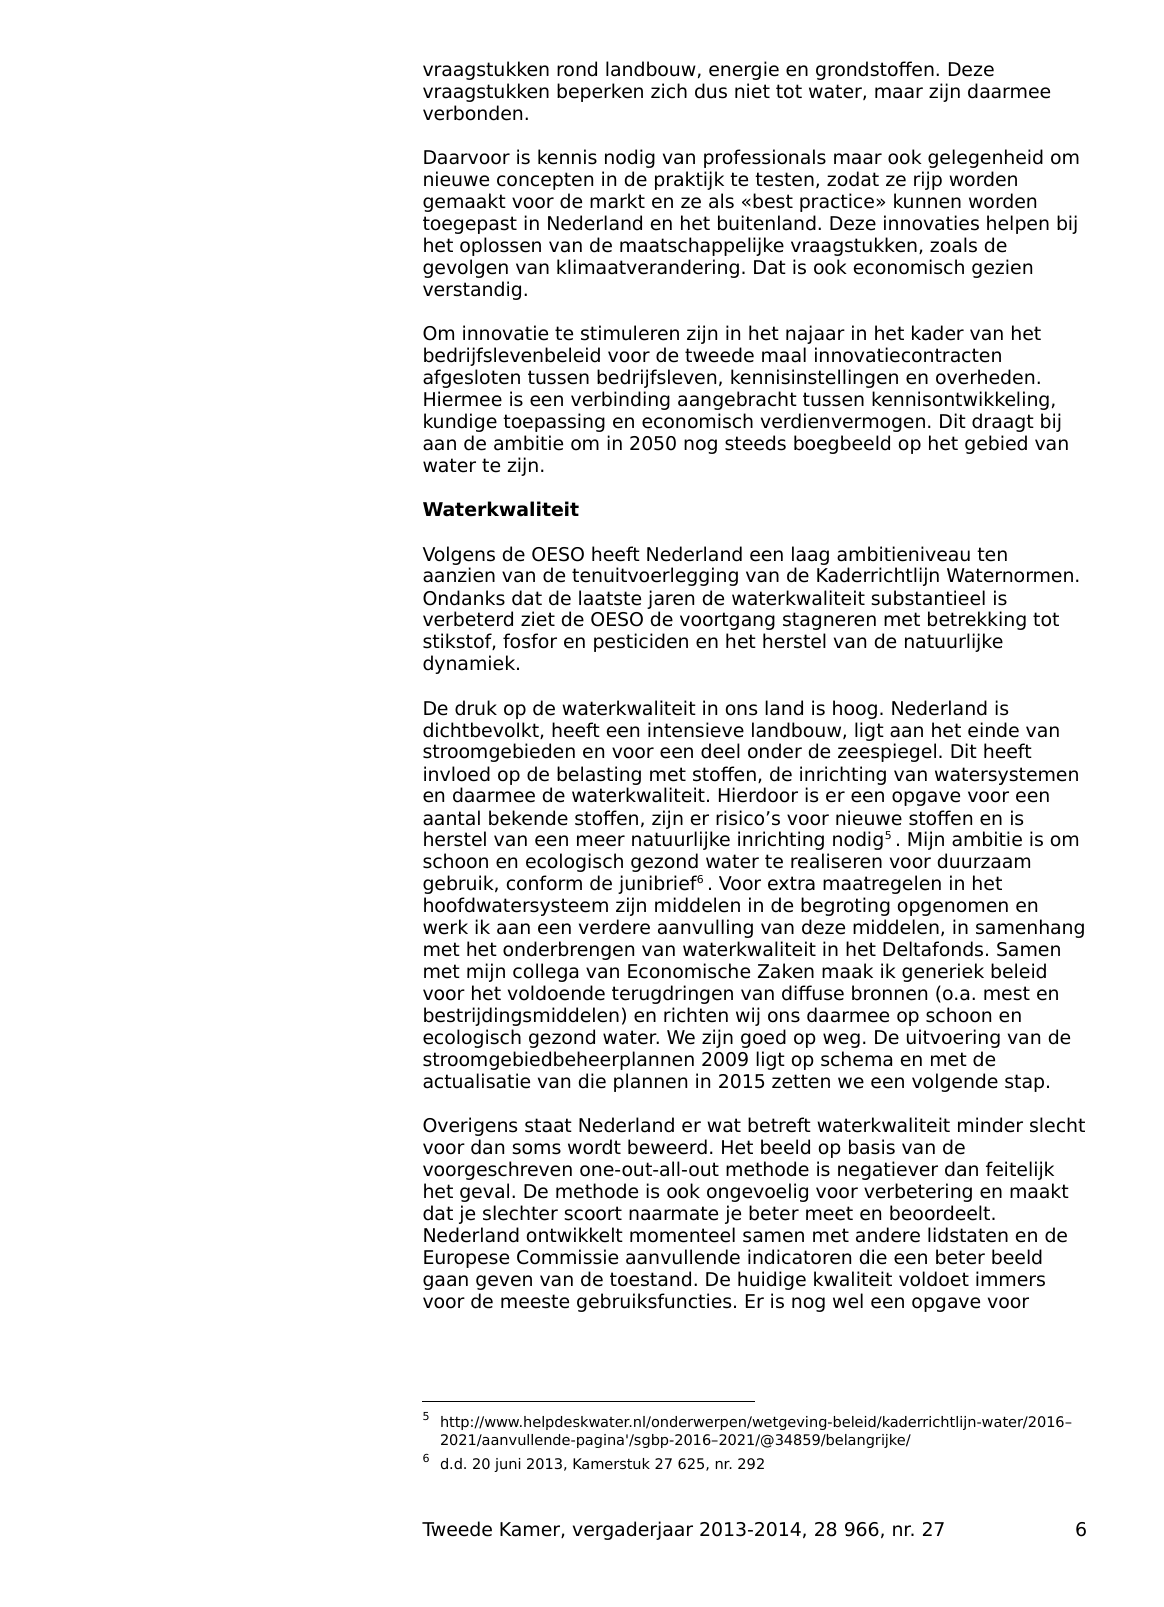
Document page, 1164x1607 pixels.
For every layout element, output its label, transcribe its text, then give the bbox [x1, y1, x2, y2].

text Overigens staat Nederland er wat betreft waterkwaliteit minder slecht voor dan soms wordt beweerd. Het beeld op basis van de voorgeschreven one-out-all-out methode is negatiever dan feitelijk het geval. De methode is ook ongevoelig voor verbetering en maakt dat je slechter scoort naarmate je beter meet en beoordeelt. Nederland ontwikkelt momenteel samen met andere lidstaten en de Europese Commissie aanvullende indicatoren die een beter beeld gaan geven van de toestand. De huidige kwaliteit voldoet immers voor de meeste gebruiksfuncties. Er is nog wel een opgave voor [422, 1115, 1087, 1313]
subtitle Waterkwaliteit [422, 499, 1087, 521]
text Volgens de OESO heeft Nederland een laag ambitieniveau ten aanzien van de tenuitvoerlegging van de Kaderrichtlijn Waternormen. Ondanks dat de laatste jaren de waterkwaliteit substantieel is verbeterd ziet de OESO de voortgang stagneren met betrekking tot stikstof, fosfor en pesticiden en het herstel van de natuurlijke dynamiek. [422, 543, 1087, 675]
text d.d. 20 juni 2013, Kamerstuk 27 625, nr. 292 [422, 1452, 1087, 1474]
text Om innovatie te stimuleren zijn in het najaar in het kader van het bedrijfslevenbeleid voor de tweede maal innovatiecontracten afgesloten tussen bedrijfsleven, kennisinstellingen en overheden. Hiermee is een verbinding aangebracht tussen kennisontwikkeling, kundige toepassing en economisch verdienvermogen. Dit draagt bij aan de ambitie om in 2050 nog steeds boegbeeld op het gebied van water te zijn. [422, 323, 1087, 477]
text Daarvoor is kennis nodig van professionals maar ook gelegenheid om nieuwe concepten in de praktijk te testen, zodat ze rijp worden gemaakt voor de markt en ze als «best practice» kunnen worden toegepast in Nederland en het buitenland. Deze innovaties helpen bij het oplossen van de maatschappelijke vraagstukken, zoals de gevolgen van klimaatverandering. Dat is ook economisch gezien verstandig. [422, 147, 1087, 301]
text http://www.helpdeskwater.nl/onderwerpen/wetgeving-beleid/kaderrichtlijn-water/2016–2021/aanvullende-pagina'/sgbp-2016–2021/@34859/belangrijke/ [422, 1410, 1087, 1449]
text vraagstukken rond landbouw, energie en grondstoffen. Deze vraagstukken beperken zich dus niet tot water, maar zijn daarmee verbonden. [422, 59, 1087, 125]
text De druk op de waterkwaliteit in ons land is hoog. Nederland is dichtbevolkt, heeft een intensieve landbouw, ligt aan het einde van stroomgebieden en voor een deel onder de zeespiegel. Dit heeft invloed op de belasting met stoffen, de inrichting van watersystemen en daarmee de waterkwaliteit. Hierdoor is er een opgave voor een aantal bekende stoffen, zijn er risico’s voor nieuwe stoffen en is herstel van een meer natuurlijke inrichting nodig. Mijn ambitie is om schoon en ecologisch gezond water te realiseren voor duurzaam gebruik, conform de junibrief. Voor extra maatregelen in het hoofdwatersysteem zijn middelen in de begroting opgenomen en werk ik aan een verdere aanvulling van deze middelen, in samenhang met het onderbrengen van waterkwaliteit in het Deltafonds. Samen met mijn collega van Economische Zaken maak ik generiek beleid voor het voldoende terugdringen van diffuse bronnen (o.a. mest en bestrijdingsmiddelen) en richten wij ons daarmee op schoon en ecologisch gezond water. We zijn goed op weg. De uitvoering van de stroomgebiedbeheerplannen 2009 ligt op schema en met de actualisatie van die plannen in 2015 zetten we een volgende stap. [422, 697, 1087, 1093]
